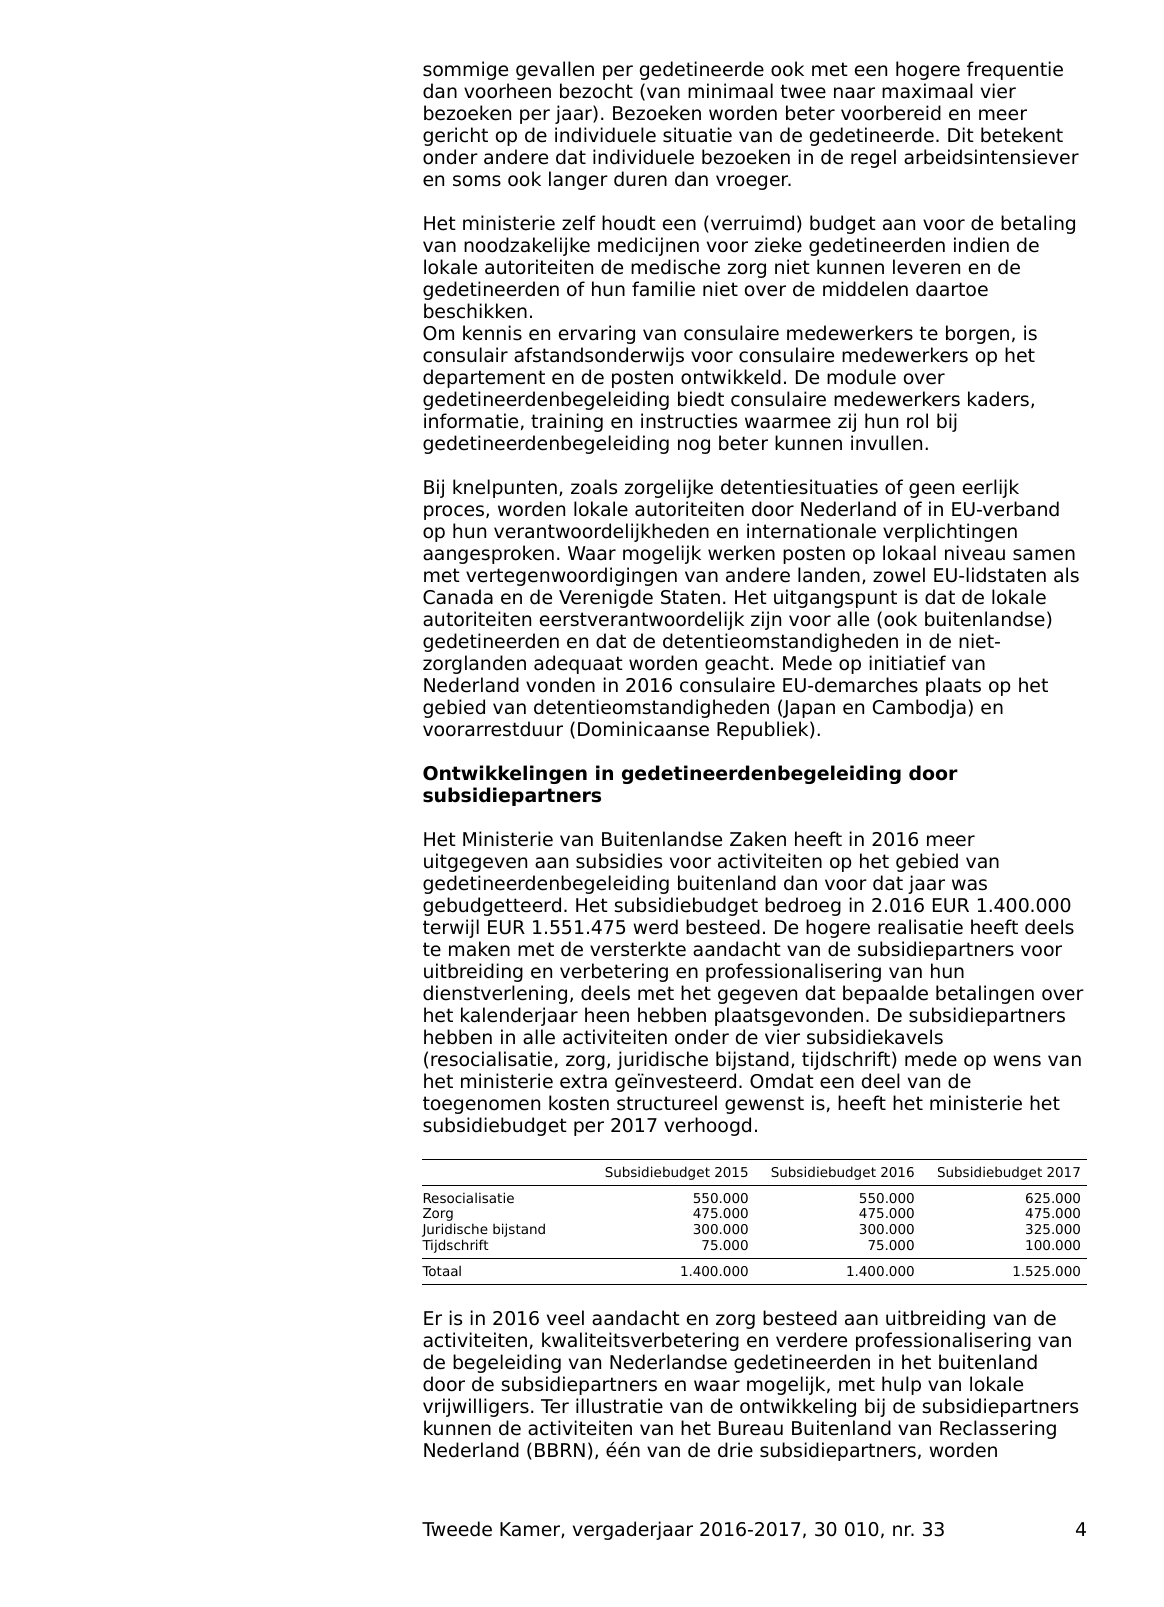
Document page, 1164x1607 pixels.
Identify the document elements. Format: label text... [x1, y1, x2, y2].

table_header Subsidiebudget 2017 [921, 1160, 1087, 1185]
table_cell 625.000 [921, 1186, 1087, 1206]
table_cell 300.000 [588, 1222, 754, 1238]
table_cell 300.000 [754, 1222, 921, 1238]
text Bij knelpunten, zoals zorgelijke detentiesituaties of geen eerlijk proces, worden lokale autoriteiten door Nederland of in EU-verband op hun verantwoordelijkheden en internationale verplichtingen aangesproken. Waar mogelijk werken posten op lokaal niveau samen met vertegenwoordigingen van andere landen, zowel EU-lidstaten als Canada en de Verenigde Staten. Het uitgangspunt is dat de lokale autoriteiten eerstverantwoordelijk zijn voor alle (ook buitenlandse) gedetineerden en dat de detentieomstandigheden in de niet-zorglanden adequaat worden geacht. Mede op initiatief van Nederland vonden in 2016 consulaire EU-demarches plaats op het gebied van detentieomstandigheden (Japan en Cambodja) en voorarrestduur (Dominicaanse Republiek). [422, 477, 1087, 741]
table_header Subsidiebudget 2015 [588, 1160, 754, 1185]
table_cell 475.000 [588, 1206, 754, 1222]
text Om kennis en ervaring van consulaire medewerkers te borgen, is consulair afstandsonderwijs voor consulaire medewerkers op het departement en de posten ontwikkeld. De module over gedetineerdenbegeleiding biedt consulaire medewerkers kaders, informatie, training en instructies waarmee zij hun rol bij gedetineerdenbegeleiding nog beter kunnen invullen. [422, 323, 1087, 455]
table_cell 1.400.000 [588, 1259, 754, 1284]
table_header Subsidiebudget 2016 [754, 1160, 921, 1185]
text Het Ministerie van Buitenlandse Zaken heeft in 2016 meer uitgegeven aan subsidies voor activiteiten op het gebied van gedetineerdenbegeleiding buitenland dan voor dat jaar was gebudgetteerd. Het subsidiebudget bedroeg in 2.016 EUR 1.400.000 terwijl EUR 1.551.475 werd besteed. De hogere realisatie heeft deels te maken met de versterkte aandacht van de subsidiepartners voor uitbreiding en verbetering en professionalisering van hun dienstverlening, deels met het gegeven dat bepaalde betalingen over het kalenderjaar heen hebben plaatsgevonden. De subsidiepartners hebben in alle activiteiten onder de vier subsidiekavels (resocialisatie, zorg, juridische bijstand, tijdschrift) mede op wens van het ministerie extra geïnvesteerd. Omdat een deel van de toegenomen kosten structureel gewenst is, heeft het ministerie het subsidiebudget per 2017 verhoogd. [422, 829, 1087, 1137]
table_cell 75.000 [754, 1238, 921, 1258]
table_cell Resocialisatie [422, 1186, 588, 1206]
table_cell Totaal [422, 1259, 588, 1284]
table_cell 550.000 [754, 1186, 921, 1206]
table_cell Juridische bijstand [422, 1222, 588, 1238]
subtitle Ontwikkelingen in gedetineerdenbegeleiding door subsidiepartners [422, 763, 1087, 807]
table_cell 475.000 [754, 1206, 921, 1222]
table_cell 550.000 [588, 1186, 754, 1206]
table_cell Zorg [422, 1206, 588, 1222]
text sommige gevallen per gedetineerde ook met een hogere frequentie dan voorheen bezocht (van minimaal twee naar maximaal vier bezoeken per jaar). Bezoeken worden beter voorbereid en meer gericht op de individuele situatie van de gedetineerde. Dit betekent onder andere dat individuele bezoeken in de regel arbeidsintensiever en soms ook langer duren dan vroeger. [422, 59, 1087, 191]
text Er is in 2016 veel aandacht en zorg besteed aan uitbreiding van de activiteiten, kwaliteitsverbetering en verdere professionalisering van de begeleiding van Nederlandse gedetineerden in het buitenland door de subsidiepartners en waar mogelijk, met hulp van lokale vrijwilligers. Ter illustratie van de ontwikkeling bij de subsidiepartners kunnen de activiteiten van het Bureau Buitenland van Reclassering Nederland (BBRN), één van de drie subsidiepartners, worden [422, 1308, 1087, 1461]
table_cell 100.000 [921, 1238, 1087, 1258]
table_cell 475.000 [921, 1206, 1087, 1222]
table_cell 325.000 [921, 1222, 1087, 1238]
table_header [422, 1160, 588, 1185]
table_cell 75.000 [588, 1238, 754, 1258]
table_cell 1.400.000 [754, 1259, 921, 1284]
table_cell 1.525.000 [921, 1259, 1087, 1284]
text Het ministerie zelf houdt een (verruimd) budget aan voor de betaling van noodzakelijke medicijnen voor zieke gedetineerden indien de lokale autoriteiten de medische zorg niet kunnen leveren en de gedetineerden of hun familie niet over de middelen daartoe beschikken. [422, 213, 1087, 323]
table_cell Tijdschrift [422, 1238, 588, 1258]
